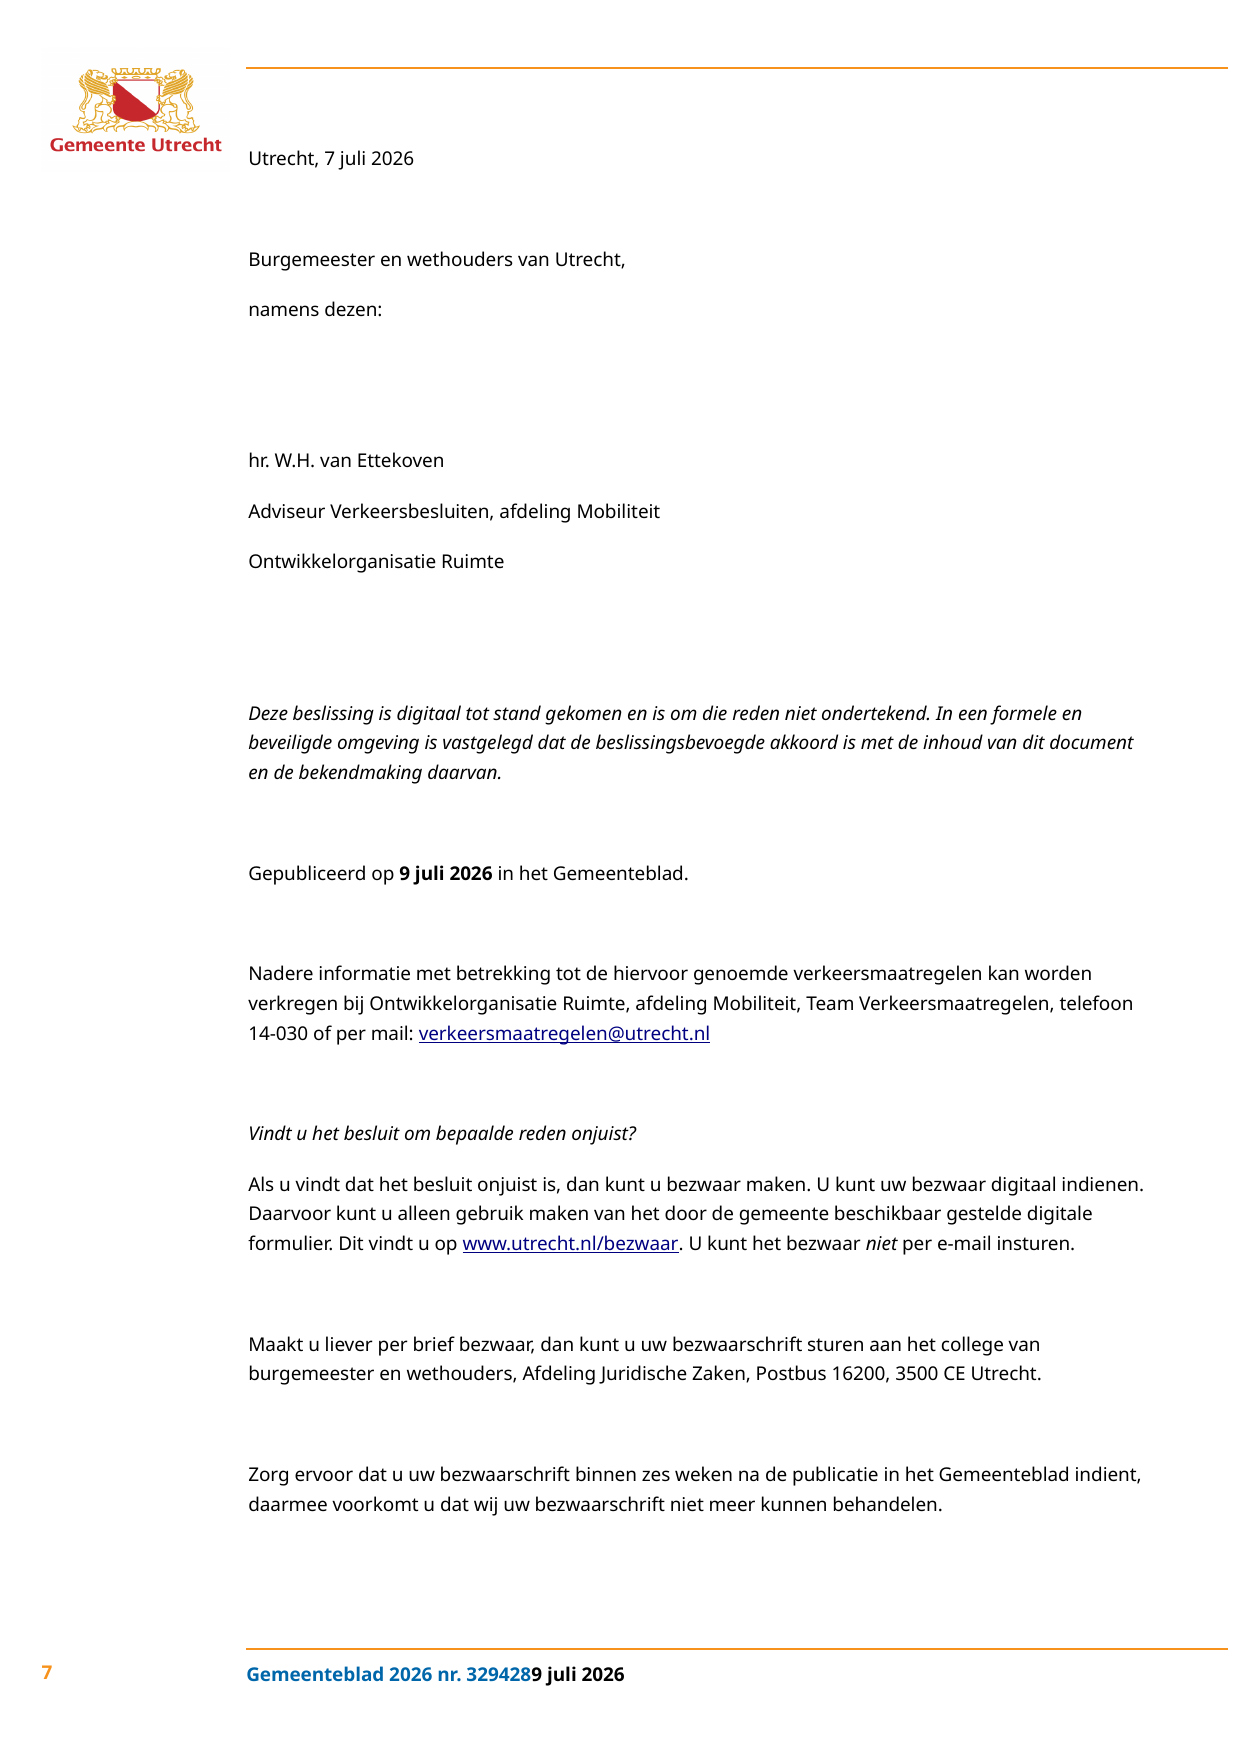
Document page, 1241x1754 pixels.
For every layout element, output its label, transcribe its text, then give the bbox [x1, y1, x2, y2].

text Utrecht, 7 juli 2026 [248, 145, 1152, 171]
text Nadere informatie met betrekking tot de hiervoor genoemde verkeersmaatregelen kan worden verkregen bij Ontwikkelorganisatie Ruimte, afdeling Mobiliteit, Team Verkeersmaatregelen, telefoon 14-030 of per mail: verkeersmaatregelen@utrecht.nl [248, 961, 1152, 1046]
text Deze beslissing is digitaal tot stand gekomen en is om die reden niet ondertekend. In een formele en beveiligde omgeving is vastgelegd dat de beslissingsbevoegde akkoord is met de inhoud van dit document en de bekendmaking daarvan. [248, 700, 1152, 785]
text Gepubliceerd op 9 juli 2026 in het Gemeenteblad. [248, 860, 1152, 886]
text Als u vindt dat het besluit onjuist is, dan kunt u bezwaar maken. U kunt uw bezwaar digitaal indienen. Daarvoor kunt u alleen gebruik maken van het door de gemeente beschikbaar gestelde digitale formulier. Dit vindt u op www.utrecht.nl/bezwaar. U kunt het bezwaar niet per e-mail insturen. [248, 1171, 1152, 1256]
text Zorg ervoor dat u uw bezwaarschrift binnen zes weken na de publicatie in het Gemeenteblad indient, daarmee voorkomt u dat wij uw bezwaarschrift niet meer kunnen behandelen. [248, 1461, 1152, 1517]
picture [41, 47, 231, 172]
text hr. W.H. van Ettekoven [248, 448, 1152, 473]
text namens dezen: [248, 296, 1152, 322]
text Burgemeester en wethouders van Utrecht, [248, 246, 1152, 272]
text Adviseur Verkeersbesluiten, afdeling Mobiliteit [248, 498, 1152, 524]
text Maakt u liever per brief bezwaar, dan kunt u uw bezwaarschrift sturen aan het college van burgemeester en wethouders, Afdeling Juridische Zaken, Postbus 16200, 3500 CE Utrecht. [248, 1331, 1152, 1386]
text Vindt u het besluit om bepaalde reden onjuist? [248, 1121, 1152, 1146]
text Ontwikkelorganisatie Ruimte [248, 548, 1152, 574]
